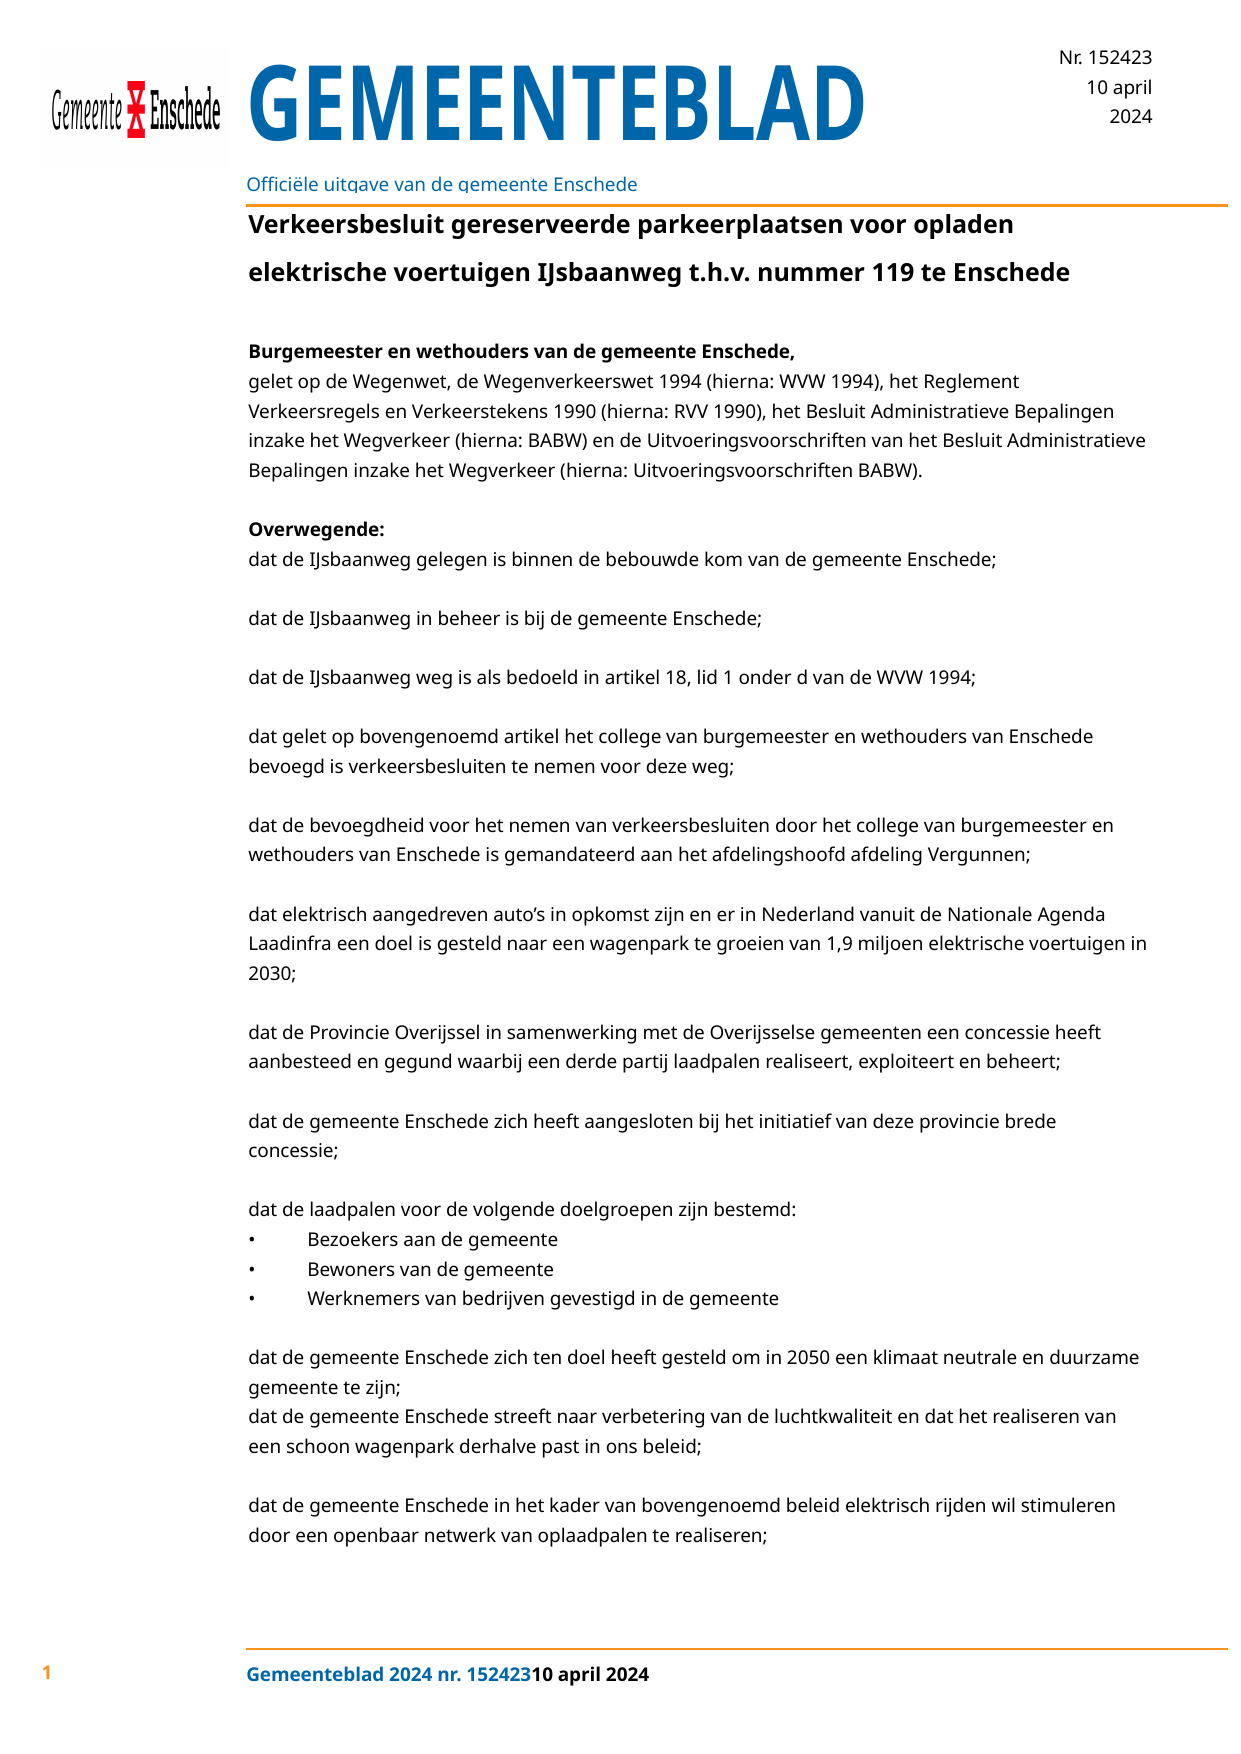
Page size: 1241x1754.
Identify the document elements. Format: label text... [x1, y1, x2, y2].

list Werknemers van bedrijven gevestigd in de gemeente [248, 1285, 1152, 1311]
text dat de IJsbaanweg weg is als bedoeld in artikel 18, lid 1 onder d van de WVW 1994; [248, 664, 1152, 690]
list Bezoekers aan de gemeente [248, 1226, 1152, 1252]
text dat de bevoegdheid voor het nemen van verkeersbesluiten door het college van burgemeester en wethouders van Enschede is gemandateerd aan het afdelingshoofd afdeling Vergunnen; [248, 812, 1152, 867]
text Burgemeester en wethouders van de gemeente Enschede, [248, 339, 1152, 364]
text dat de gemeente Enschede zich heeft aangesloten bij het initiatief van deze provincie brede concessie; [248, 1108, 1152, 1163]
picture [41, 47, 231, 172]
text dat de IJsbaanweg in beheer is bij de gemeente Enschede; [248, 605, 1152, 631]
text dat gelet op bovengenoemd artikel het college van burgemeester en wethouders van Enschede bevoegd is verkeersbesluiten te nemen voor deze weg; [248, 723, 1152, 778]
text dat de gemeente Enschede zich ten doel heeft gesteld om in 2050 een klimaat neutrale en duurzame gemeente te zijn; [248, 1344, 1152, 1400]
text Verkeersbesluit gereserveerde parkeerplaatsen voor opladen elektrische voertuigen IJsbaanweg t.h.v. nummer 119 te Enschede [248, 207, 1152, 288]
text Overwegende: [248, 516, 1152, 542]
list Bewoners van de gemeente [248, 1256, 1152, 1281]
text gelet op de Wegenwet, de Wegenverkeerswet 1994 (hierna: WVW 1994), het Reglement Verkeersregels en Verkeerstekens 1990 (hierna: RVV 1990), het Besluit Administratieve Bepalingen inzake het Wegverkeer (hierna: BABW) en de Uitvoeringsvoorschriften van het Besluit Administratieve Bepalingen inzake het Wegverkeer (hierna: Uitvoeringsvoorschriften BABW). [248, 368, 1152, 483]
text dat de Provincie Overijssel in samenwerking met de Overijsselse gemeenten een concessie heeft aanbesteed en gegund waarbij een derde partij laadpalen realiseert, exploiteert en beheert; [248, 1019, 1152, 1074]
text dat de gemeente Enschede in het kader van bovengenoemd beleid elektrisch rijden wil stimuleren door een openbaar netwerk van oplaadpalen te realiseren; [248, 1492, 1152, 1548]
text dat de gemeente Enschede streeft naar verbetering van de luchtkwaliteit en dat het realiseren van een schoon wagenpark derhalve past in ons beleid; [248, 1404, 1152, 1459]
text dat elektrisch aangedreven auto’s in opkomst zijn en er in Nederland vanuit de Nationale Agenda Laadinfra een doel is gesteld naar een wagenpark te groeien van 1,9 miljoen elektrische voertuigen in 2030; [248, 901, 1152, 986]
text dat de laadpalen voor de volgende doelgroepen zijn bestemd: [248, 1197, 1152, 1222]
text dat de IJsbaanweg gelegen is binnen de bebouwde kom van de gemeente Enschede; [248, 546, 1152, 571]
